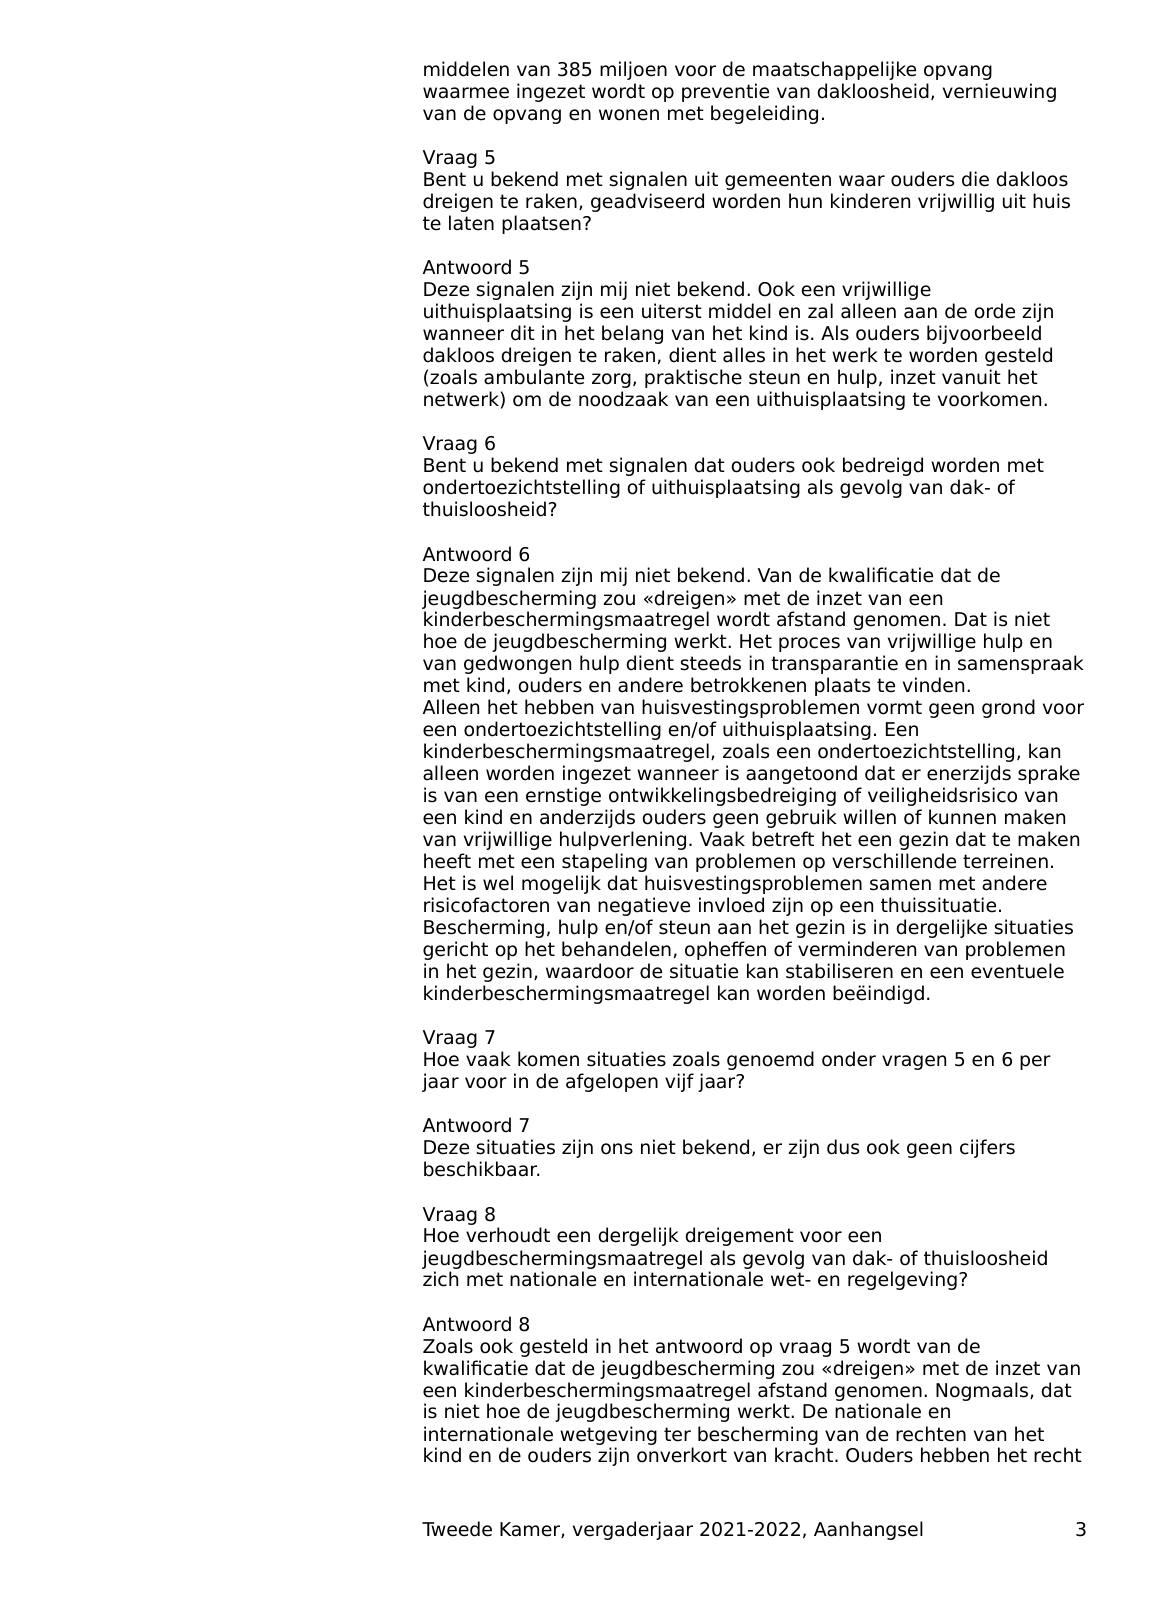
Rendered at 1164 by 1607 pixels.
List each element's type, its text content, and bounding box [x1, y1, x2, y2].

text Vraag 8 [422, 1203, 1087, 1225]
text Alleen het hebben van huisvestingsproblemen vormt geen grond voor een ondertoezichtstelling en/of uithuisplaatsing. Een kinderbeschermingsmaatregel, zoals een ondertoezichtstelling, kan alleen worden ingezet wanneer is aangetoond dat er enerzijds sprake is van een ernstige ontwikkelingsbedreiging of veiligheidsrisico van een kind en anderzijds ouders geen gebruik willen of kunnen maken van vrijwillige hulpverlening. Vaak betreft het een gezin dat te maken heeft met een stapeling van problemen op verschillende terreinen. Het is wel mogelijk dat huisvestingsproblemen samen met andere risicofactoren van negatieve invloed zijn op een thuissituatie. Bescherming, hulp en/of steun aan het gezin is in dergelijke situaties gericht op het behandelen, opheffen of verminderen van problemen in het gezin, waardoor de situatie kan stabiliseren en een eventuele kinderbeschermingsmaatregel kan worden beëindigd. [422, 697, 1087, 1005]
text Antwoord 5 [422, 257, 1087, 279]
text Deze signalen zijn mij niet bekend. Van de kwalificatie dat de jeugdbescherming zou «dreigen» met de inzet van een kinderbeschermingsmaatregel wordt afstand genomen. Dat is niet hoe de jeugdbescherming werkt. Het proces van vrijwillige hulp en van gedwongen hulp dient steeds in transparantie en in samenspraak met kind, ouders en andere betrokkenen plaats te vinden. [422, 565, 1087, 697]
text Zoals ook gesteld in het antwoord op vraag 5 wordt van de kwalificatie dat de jeugdbescherming zou «dreigen» met de inzet van een kinderbeschermingsmaatregel afstand genomen. Nogmaals, dat is niet hoe de jeugdbescherming werkt. De nationale en internationale wetgeving ter bescherming van de rechten van het kind en de ouders zijn onverkort van kracht. Ouders hebben het recht [422, 1336, 1087, 1467]
text Vraag 5 [422, 147, 1087, 169]
text Bent u bekend met signalen uit gemeenten waar ouders die dakloos dreigen te raken, geadviseerd worden hun kinderen vrijwillig uit huis te laten plaatsen? [422, 169, 1087, 235]
text Antwoord 8 [422, 1313, 1087, 1336]
text Hoe verhoudt een dergelijk dreigement voor een jeugdbeschermingsmaatregel als gevolg van dak- of thuisloosheid zich met nationale en internationale wet- en regelgeving? [422, 1225, 1087, 1291]
text Bent u bekend met signalen dat ouders ook bedreigd worden met ondertoezichtstelling of uithuisplaatsing als gevolg van dak- of thuisloosheid? [422, 455, 1087, 521]
text Deze situaties zijn ons niet bekend, er zijn dus ook geen cijfers beschikbaar. [422, 1137, 1087, 1181]
text Deze signalen zijn mij niet bekend. Ook een vrijwillige uithuisplaatsing is een uiterst middel en zal alleen aan de orde zijn wanneer dit in het belang van het kind is. Als ouders bijvoorbeeld dakloos dreigen te raken, dient alles in het werk te worden gesteld (zoals ambulante zorg, praktische steun en hulp, inzet vanuit het netwerk) om de noodzaak van een uithuisplaatsing te voorkomen. [422, 279, 1087, 411]
text Antwoord 7 [422, 1115, 1087, 1137]
text Vraag 7 [422, 1027, 1087, 1049]
text middelen van 385 miljoen voor de maatschappelijke opvang waarmee ingezet wordt op preventie van dakloosheid, vernieuwing van de opvang en wonen met begeleiding. [422, 59, 1087, 125]
text Hoe vaak komen situaties zoals genoemd onder vragen 5 en 6 per jaar voor in de afgelopen vijf jaar? [422, 1049, 1087, 1093]
text Antwoord 6 [422, 543, 1087, 565]
text Vraag 6 [422, 433, 1087, 455]
